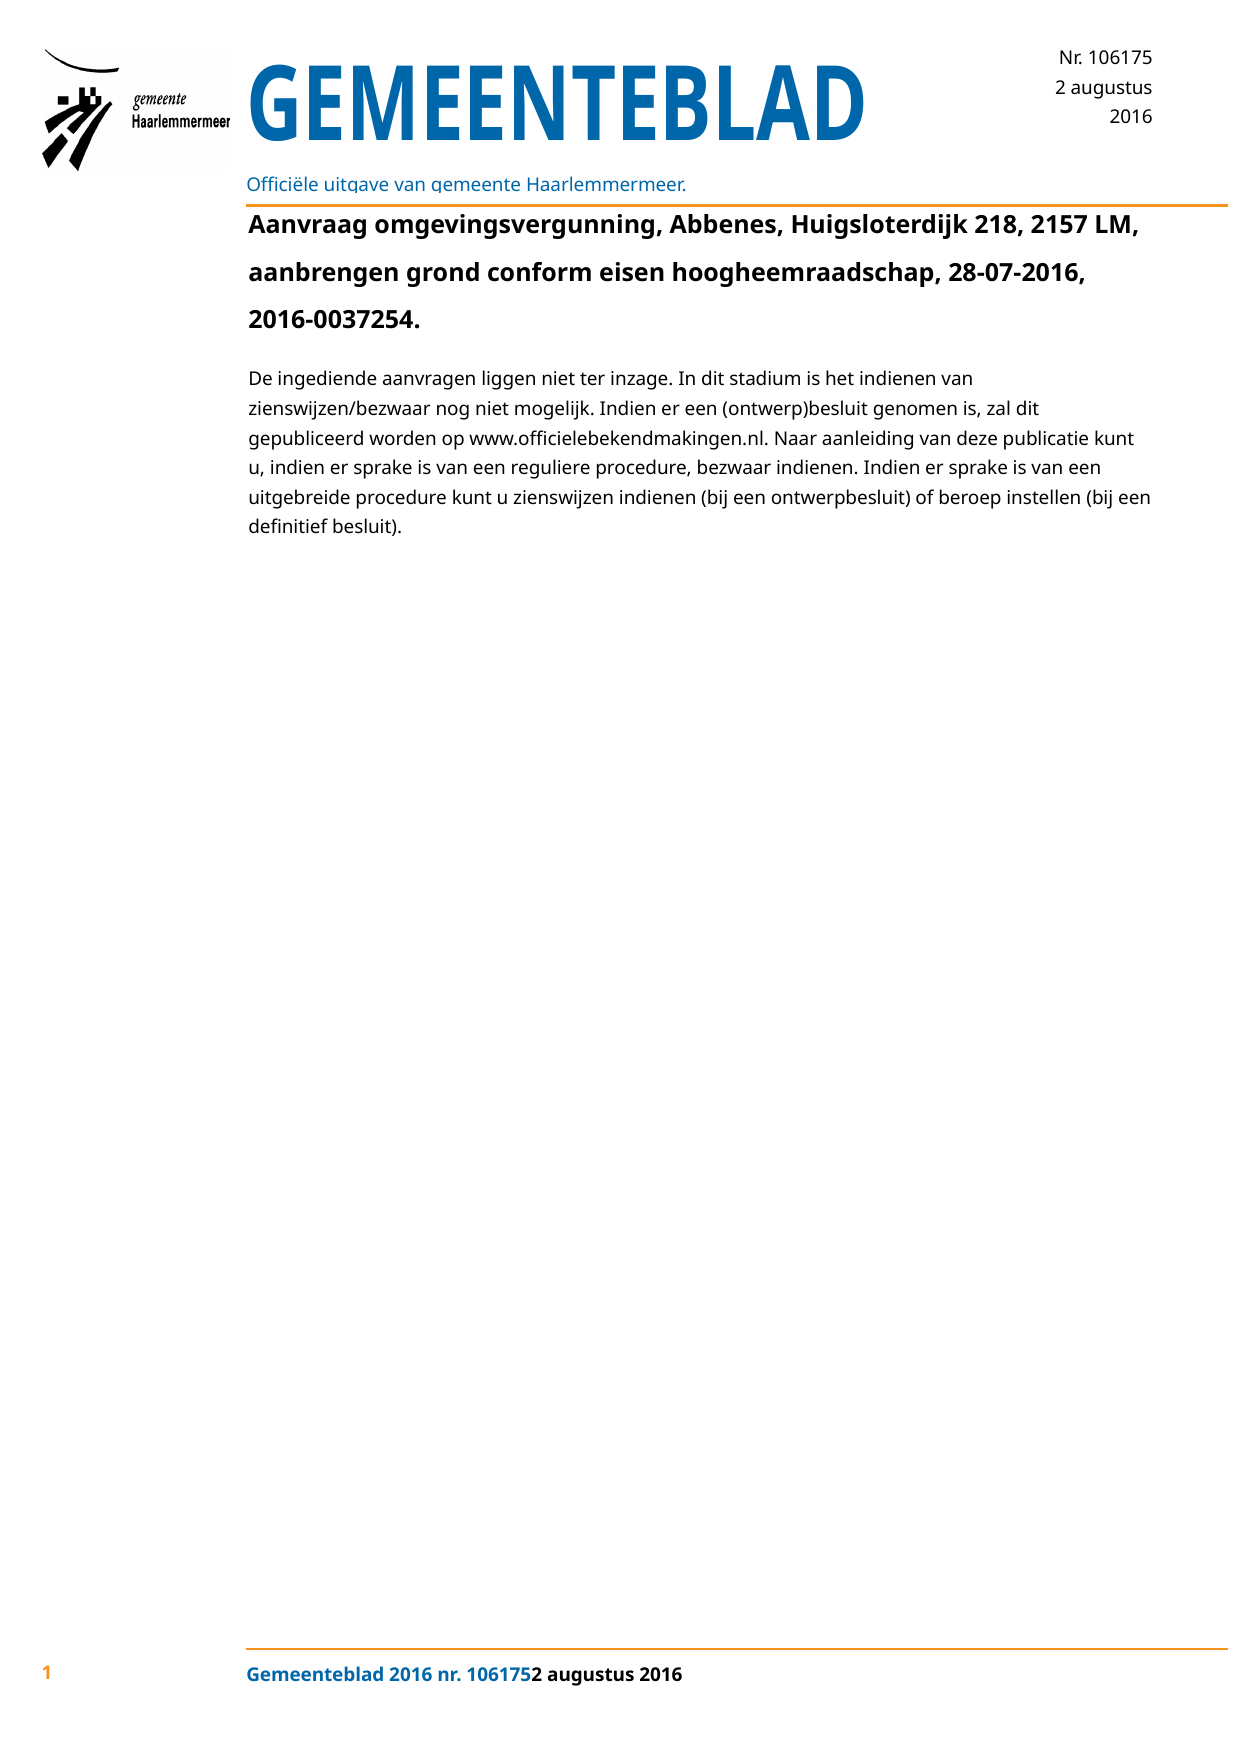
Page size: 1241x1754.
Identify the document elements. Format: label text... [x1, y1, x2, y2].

text Aanvraag omgevingsvergunning, Abbenes, Huigsloterdijk 218, 2157 LM, aanbrengen grond conform eisen hoogheemraadschap, 28-07-2016, 2016-0037254. [248, 207, 1152, 336]
text De ingediende aanvragen liggen niet ter inzage. In dit stadium is het indienen van zienswijzen/bezwaar nog niet mogelijk. Indien er een (ontwerp)besluit genomen is, zal dit gepubliceerd worden op www.officielebekendmakingen.nl. Naar aanleiding van deze publicatie kunt u, indien er sprake is van een reguliere procedure, bezwaar indienen. Indien er sprake is van een uitgebreide procedure kunt u zienswijzen indienen (bij een ontwerpbesluit) of beroep instellen (bij een definitief besluit). [248, 366, 1152, 539]
picture [41, 47, 231, 172]
